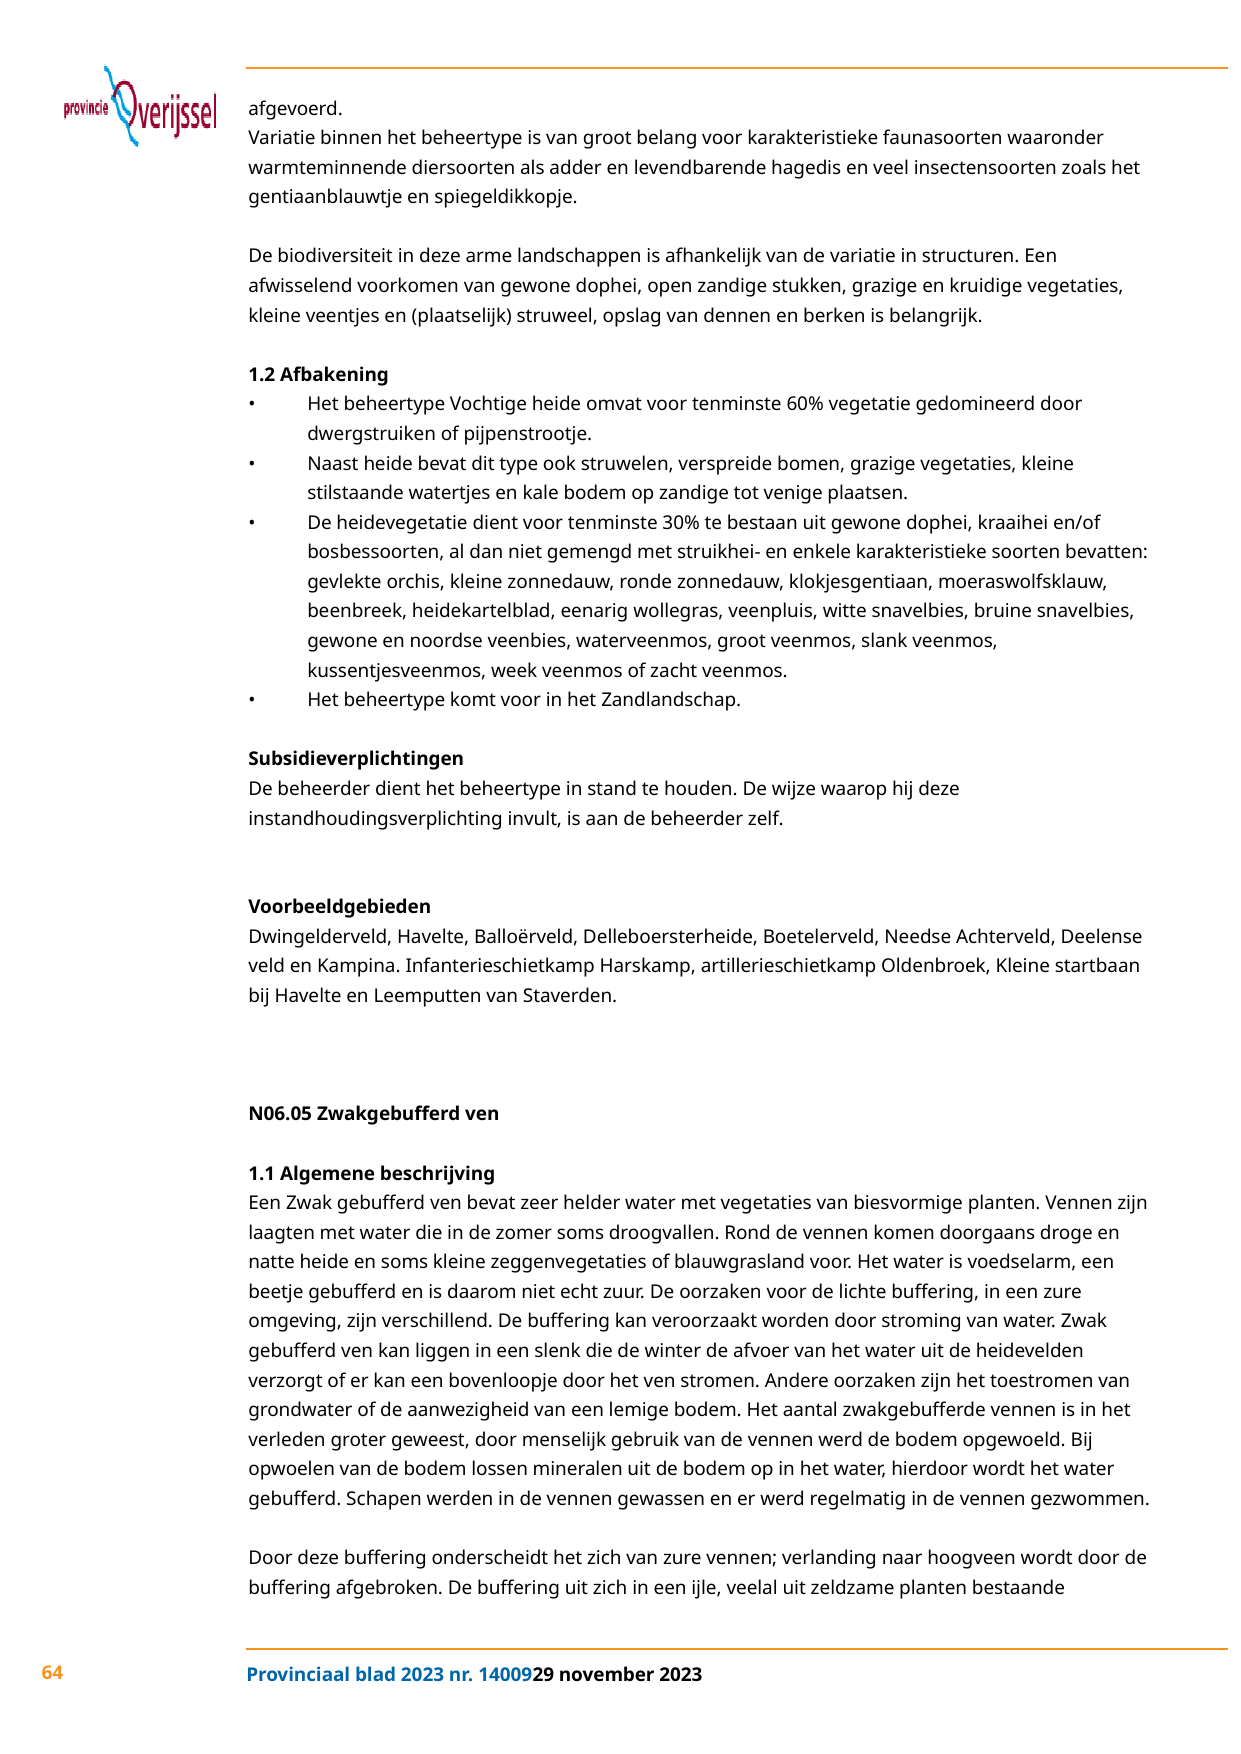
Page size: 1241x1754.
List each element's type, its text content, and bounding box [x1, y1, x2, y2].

picture [41, 47, 231, 172]
text Variatie binnen het beheertype is van groot belang voor karakteristieke faunasoorten waaronder warmteminnende diersoorten als adder en levendbarende hagedis en veel insectensoorten zoals het gentiaanblauwtje en spiegeldikkopje. [248, 124, 1152, 209]
list De heidevegetatie dient voor tenminste 30% te bestaan uit gewone dophei, kraaihei en/of bosbessoorten, al dan niet gemengd met struikhei- en enkele karakteristieke soorten bevatten: gevlekte orchis, kleine zonnedauw, ronde zonnedauw, klokjesgentiaan, moeraswolfsklauw, beenbreek, heidekartelblad, eenarig wollegras, veenpluis, witte snavelbies, bruine snavelbies, gewone en noordse veenbies, waterveenmos, groot veenmos, slank veenmos, kussentjesveenmos, week veenmos of zacht veenmos. [248, 509, 1152, 683]
text Subsidieverplichtingen [248, 746, 1152, 771]
list Het beheertype Vochtige heide omvat voor tenminste 60% vegetatie gedomineerd door dwergstruiken of pijpenstrootje. [248, 391, 1152, 446]
text 1.2 Afbakening [248, 361, 1152, 387]
text De biodiversiteit in deze arme landschappen is afhankelijk van de variatie in structuren. Een afwisselend voorkomen van gewone dophei, open zandige stukken, grazige en kruidige vegetaties, kleine veentjes en (plaatselijk) struweel, opslag van dennen en berken is belangrijk. [248, 243, 1152, 328]
text N06.05 Zwakgebufferd ven [248, 1101, 1152, 1126]
list Naast heide bevat dit type ook struwelen, verspreide bomen, grazige vegetaties, kleine stilstaande watertjes en kale bodem op zandige tot venige plaatsen. [248, 450, 1152, 505]
text afgevoerd. [248, 95, 1152, 121]
list Het beheertype komt voor in het Zandlandschap. [248, 686, 1152, 712]
text Een Zwak gebufferd ven bevat zeer helder water met vegetaties van biesvormige planten. Vennen zijn laagten met water die in de zomer soms droogvallen. Rond de vennen komen doorgaans droge en natte heide en soms kleine zeggenvegetaties of blauwgrasland voor. Het water is voedselarm, een beetje gebufferd en is daarom niet echt zuur. De oorzaken voor de lichte buffering, in een zure omgeving, zijn verschillend. De buffering kan veroorzaakt worden door stroming van water. Zwak gebufferd ven kan liggen in een slenk die de winter de afvoer van het water uit de heidevelden verzorgt of er kan een bovenloopje door het ven stromen. Andere oorzaken zijn het toestromen van grondwater of de aanwezigheid van een lemige bodem. Het aantal zwakgebufferde vennen is in het verleden groter geweest, door menselijk gebruik van de vennen werd de bodem opgewoeld. Bij opwoelen van de bodem lossen mineralen uit de bodem op in het water, hierdoor wordt het water gebufferd. Schapen werden in de vennen gewassen en er werd regelmatig in de vennen gezwommen. [248, 1189, 1152, 1511]
text Dwingelderveld, Havelte, Balloërveld, Delleboersterheide, Boetelerveld, Needse Achterveld, Deelense veld en Kampina. Infanterieschietkamp Harskamp, artillerieschietkamp Oldenbroek, Kleine startbaan bij Havelte en Leemputten van Staverden. [248, 923, 1152, 1008]
text Door deze buffering onderscheidt het zich van zure vennen; verlanding naar hoogveen wordt door de buffering afgebroken. De buffering uit zich in een ijle, veelal uit zeldzame planten bestaande [248, 1544, 1152, 1600]
text 1.1 Algemene beschrijving [248, 1160, 1152, 1186]
text De beheerder dient het beheertype in stand te houden. De wijze waarop hij deze instandhoudingsverplichting invult, is aan de beheerder zelf. [248, 775, 1152, 831]
text Voorbeeldgebieden [248, 893, 1152, 919]
